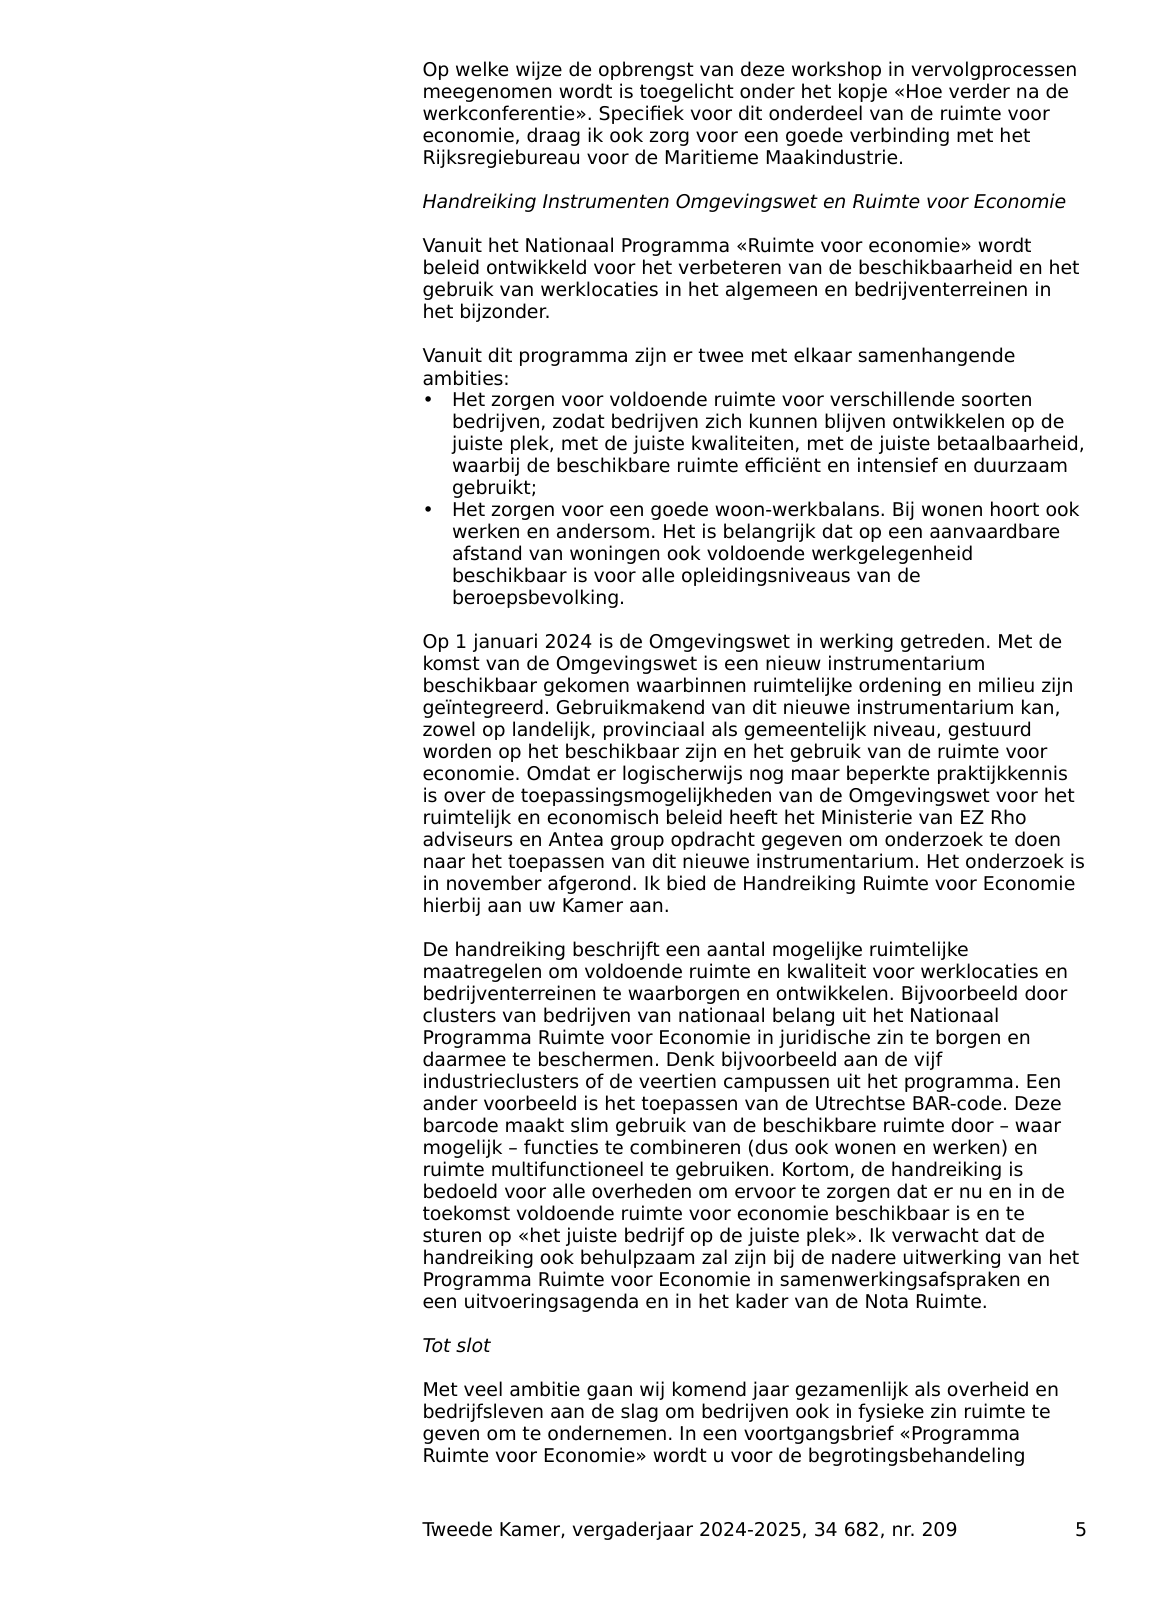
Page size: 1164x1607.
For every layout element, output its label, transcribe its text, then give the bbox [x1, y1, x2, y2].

subtitle Tot slot [422, 1335, 1087, 1357]
subtitle Handreiking Instrumenten Omgevingswet en Ruimte voor Economie [422, 191, 1087, 213]
text Vanuit dit programma zijn er twee met elkaar samenhangende ambities: [422, 345, 1087, 389]
text Vanuit het Nationaal Programma «Ruimte voor economie» wordt beleid ontwikkeld voor het verbeteren van de beschikbaarheid en het gebruik van werklocaties in het algemeen en bedrijventerreinen in het bijzonder. [422, 235, 1087, 323]
text Met veel ambitie gaan wij komend jaar gezamenlijk als overheid en bedrijfsleven aan de slag om bedrijven ook in fysieke zin ruimte te geven om te ondernemen. In een voortgangsbrief «Programma Ruimte voor Economie» wordt u voor de begrotingsbehandeling [422, 1379, 1087, 1467]
text • Het zorgen voor een goede woon-werkbalans. Bij wonen hoort ook werken en andersom. Het is belangrijk dat op een aanvaardbare afstand van woningen ook voldoende werkgelegenheid beschikbaar is voor alle opleidingsniveaus van de beroepsbevolking. [422, 499, 1087, 609]
text Op welke wijze de opbrengst van deze workshop in vervolgprocessen meegenomen wordt is toegelicht onder het kopje «Hoe verder na de werkconferentie». Specifiek voor dit onderdeel van de ruimte voor economie, draag ik ook zorg voor een goede verbinding met het Rijksregiebureau voor de Maritieme Maakindustrie. [422, 59, 1087, 169]
text Op 1 januari 2024 is de Omgevingswet in werking getreden. Met de komst van de Omgevingswet is een nieuw instrumentarium beschikbaar gekomen waarbinnen ruimtelijke ordening en milieu zijn geïntegreerd. Gebruikmakend van dit nieuwe instrumentarium kan, zowel op landelijk, provinciaal als gemeentelijk niveau, gestuurd worden op het beschikbaar zijn en het gebruik van de ruimte voor economie. Omdat er logischerwijs nog maar beperkte praktijkkennis is over de toepassingsmogelijkheden van de Omgevingswet voor het ruimtelijk en economisch beleid heeft het Ministerie van EZ Rho adviseurs en Antea group opdracht gegeven om onderzoek te doen naar het toepassen van dit nieuwe instrumentarium. Het onderzoek is in november afgerond. Ik bied de Handreiking Ruimte voor Economie hierbij aan uw Kamer aan. [422, 631, 1087, 917]
text • Het zorgen voor voldoende ruimte voor verschillende soorten bedrijven, zodat bedrijven zich kunnen blijven ontwikkelen op de juiste plek, met de juiste kwaliteiten, met de juiste betaalbaarheid, waarbij de beschikbare ruimte efficiënt en intensief en duurzaam gebruikt; [422, 389, 1087, 499]
text De handreiking beschrijft een aantal mogelijke ruimtelijke maatregelen om voldoende ruimte en kwaliteit voor werklocaties en bedrijventerreinen te waarborgen en ontwikkelen. Bijvoorbeeld door clusters van bedrijven van nationaal belang uit het Nationaal Programma Ruimte voor Economie in juridische zin te borgen en daarmee te beschermen. Denk bijvoorbeeld aan de vijf industrieclusters of de veertien campussen uit het programma. Een ander voorbeeld is het toepassen van de Utrechtse BAR-code. Deze barcode maakt slim gebruik van de beschikbare ruimte door – waar mogelijk – functies te combineren (dus ook wonen en werken) en ruimte multifunctioneel te gebruiken. Kortom, de handreiking is bedoeld voor alle overheden om ervoor te zorgen dat er nu en in de toekomst voldoende ruimte voor economie beschikbaar is en te sturen op «het juiste bedrijf op de juiste plek». Ik verwacht dat de handreiking ook behulpzaam zal zijn bij de nadere uitwerking van het Programma Ruimte voor Economie in samenwerkingsafspraken en een uitvoeringsagenda en in het kader van de Nota Ruimte. [422, 939, 1087, 1313]
